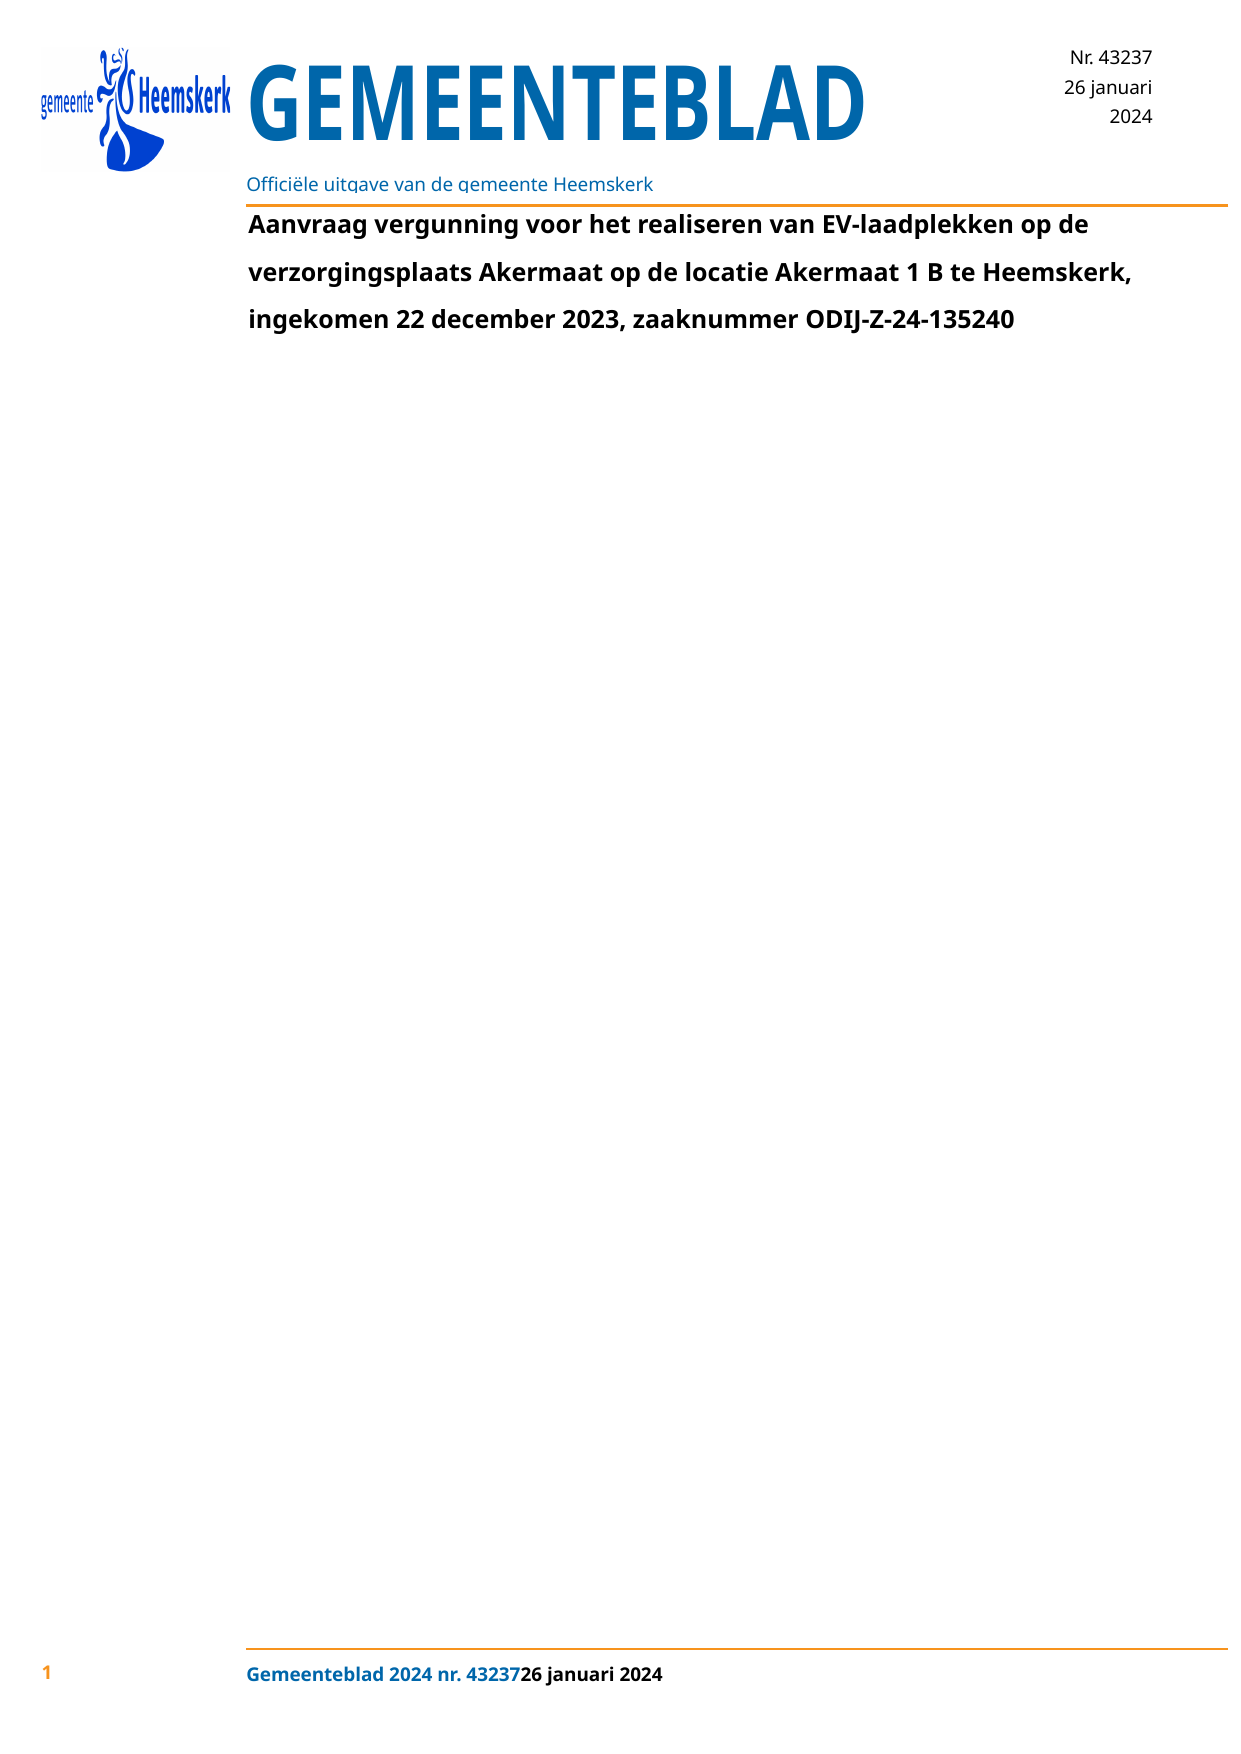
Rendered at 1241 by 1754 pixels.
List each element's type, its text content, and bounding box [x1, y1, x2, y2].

text Aanvraag vergunning voor het realisere­n van EV-laadplekk­en op de verzorgin­gsplaats Akermaat op de locatie Akermaat 1 B te Heemskerk, ingekomen 22 december 2023, zaaknummer ODIJ-Z-24-135240 [248, 207, 1152, 336]
picture [41, 47, 231, 172]
